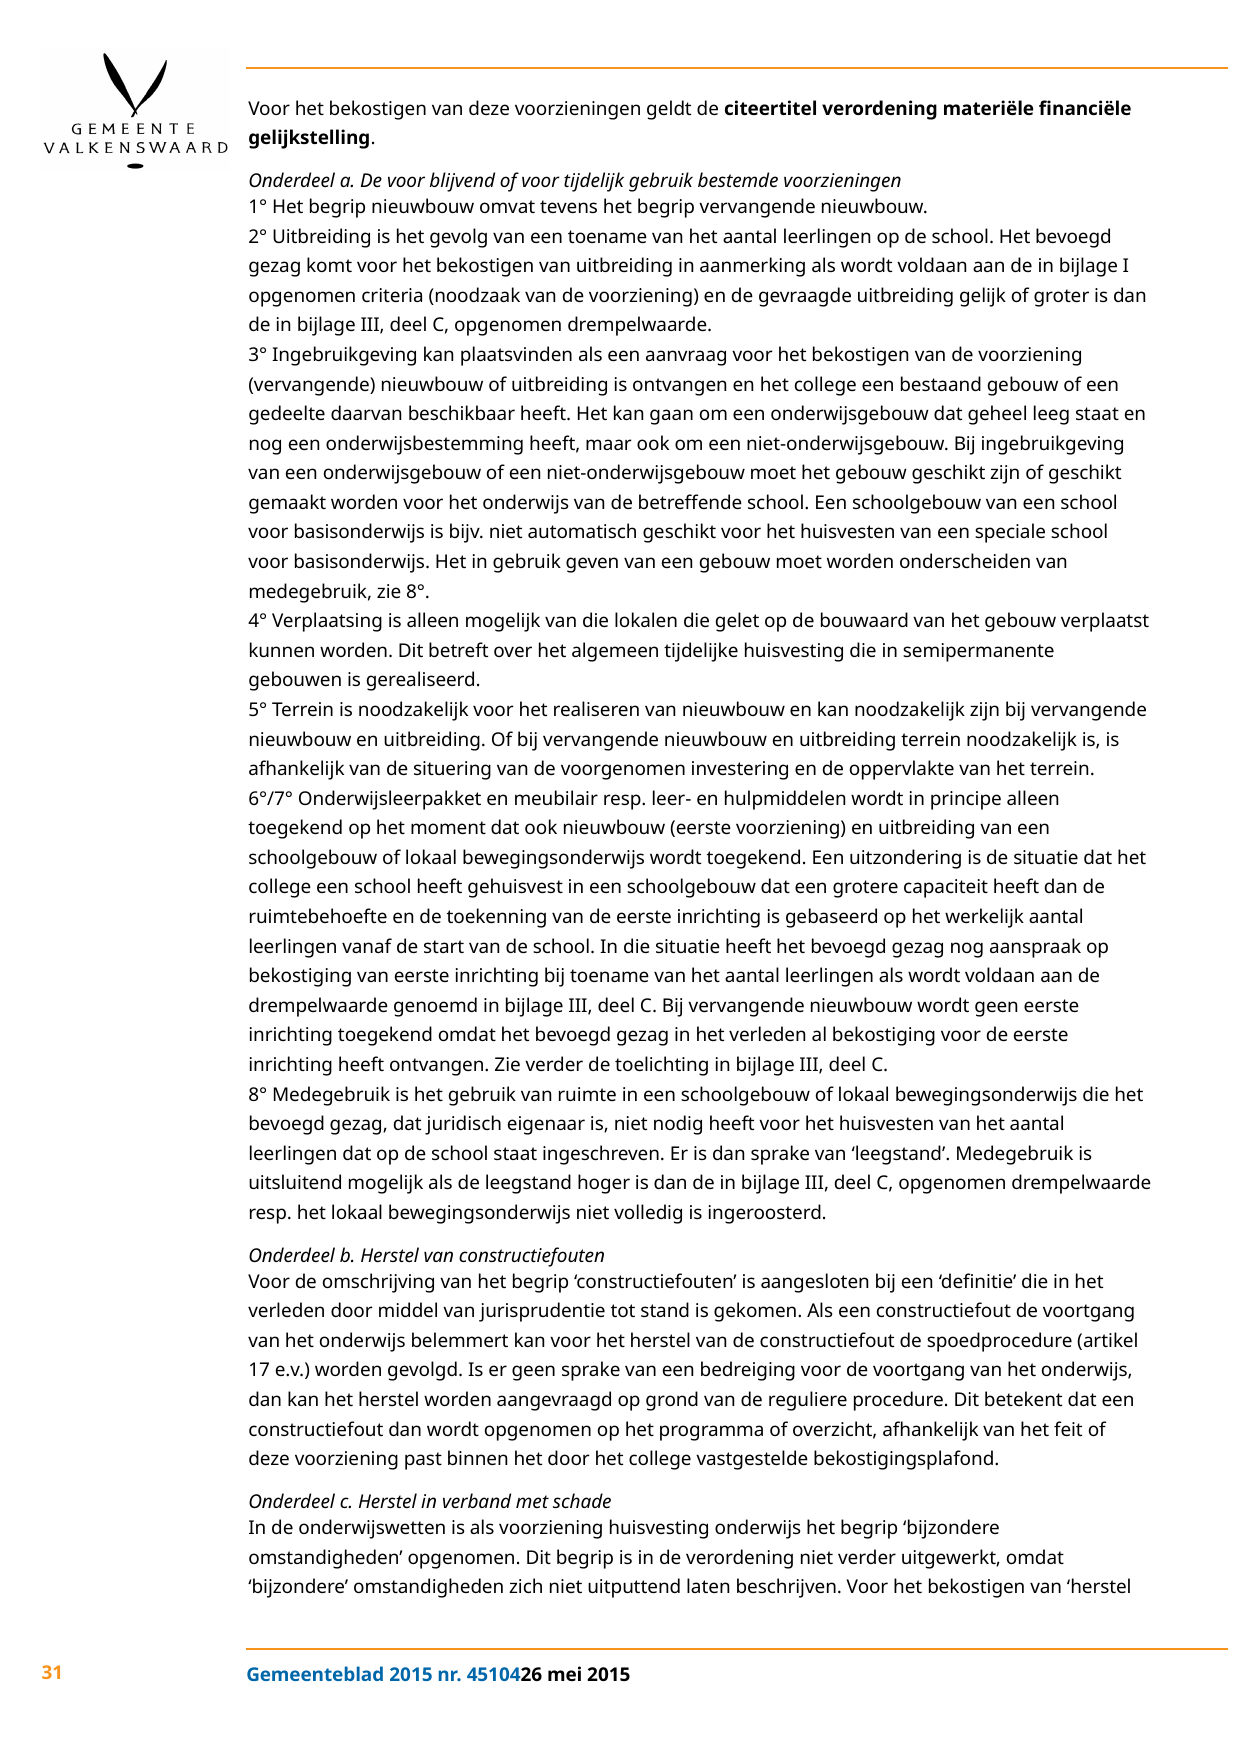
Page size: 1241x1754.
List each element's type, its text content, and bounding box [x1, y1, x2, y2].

text In de onderwijswetten is als voorziening huisvesting onderwijs het begrip ‘bijzondere omstandigheden’ opgenomen. Dit begrip is in de verordening niet verder uitgewerkt, omdat ‘bijzondere’ omstandigheden zich niet uitputtend laten beschrijven. Voor het bekostigen van ‘herstel [248, 1514, 1152, 1599]
text Voor het bekostigen van deze voorzieningen geldt de citeertitel verordening materiële financiële gelijkstelling. [248, 95, 1152, 150]
text 6°/7° Onderwijsleerpakket en meubilair resp. leer- en hulpmiddelen wordt in principe alleen toegekend op het moment dat ook nieuwbouw (eerste voorziening) en uitbreiding van een schoolgebouw of lokaal bewegingsonderwijs wordt toegekend. Een uitzondering is de situatie dat het college een school heeft gehuisvest in een schoolgebouw dat een grotere capaciteit heeft dan de ruimtebehoefte en de toekenning van de eerste inrichting is gebaseerd op het werkelijk aantal leerlingen vanaf de start van de school. In die situatie heeft het bevoegd gezag nog aanspraak op bekostiging van eerste inrichting bij toename van het aantal leerlingen als wordt voldaan aan de drempelwaarde genoemd in bijlage III, deel C. Bij vervangende nieuwbouw wordt geen eerste inrichting toegekend omdat het bevoegd gezag in het verleden al bekostiging voor de eerste inrichting heeft ontvangen. Zie verder de toelichting in bijlage III, deel C. [248, 785, 1152, 1077]
text Onderdeel c. Herstel in verband met schade [248, 1488, 1152, 1514]
text 2° Uitbreiding is het gevolg van een toename van het aantal leerlingen op de school. Het bevoegd gezag komt voor het bekostigen van uitbreiding in aanmerking als wordt voldaan aan de in bijlage I opgenomen criteria (noodzaak van de voorziening) en de gevraagde uitbreiding gelijk of groter is dan de in bijlage III, deel C, opgenomen drempelwaarde. [248, 223, 1152, 337]
text 5° Terrein is noodzakelijk voor het realiseren van nieuwbouw en kan noodzakelijk zijn bij vervangende nieuwbouw en uitbreiding. Of bij vervangende nieuwbouw en uitbreiding terrein noodzakelijk is, is afhankelijk van de situering van de voorgenomen investering en de oppervlakte van het terrein. [248, 696, 1152, 781]
text 8° Medegebruik is het gebruik van ruimte in een schoolgebouw of lokaal bewegingsonderwijs die het bevoegd gezag, dat juridisch eigenaar is, niet nodig heeft voor het huisvesten van het aantal leerlingen dat op de school staat ingeschreven. Er is dan sprake van ‘leegstand’. Medegebruik is uitsluitend mogelijk als de leegstand hoger is dan de in bijlage III, deel C, opgenomen drempelwaarde resp. het lokaal bewegingsonderwijs niet volledig is ingeroosterd. [248, 1081, 1152, 1225]
text 4° Verplaatsing is alleen mogelijk van die lokalen die gelet op de bouwaard van het gebouw verplaatst kunnen worden. Dit betreft over het algemeen tijdelijke huisvesting die in semipermanente gebouwen is gerealiseerd. [248, 607, 1152, 692]
text 1° Het begrip nieuwbouw omvat tevens het begrip vervangende nieuwbouw. [248, 193, 1152, 219]
picture [41, 47, 231, 172]
text 3° Ingebruikgeving kan plaatsvinden als een aanvraag voor het bekostigen van de voorziening (vervangende) nieuwbouw of uitbreiding is ontvangen en het college een bestaand gebouw of een gedeelte daarvan beschikbaar heeft. Het kan gaan om een onderwijsgebouw dat geheel leeg staat en nog een onderwijsbestemming heeft, maar ook om een niet-onderwijsgebouw. Bij ingebruikgeving van een onderwijsgebouw of een niet-onderwijsgebouw moet het gebouw geschikt zijn of geschikt gemaakt worden voor het onderwijs van de betreffende school. Een schoolgebouw van een school voor basisonderwijs is bijv. niet automatisch geschikt voor het huisvesten van een speciale school voor basisonderwijs. Het in gebruik geven van een gebouw moet worden onderscheiden van medegebruik, zie 8°. [248, 341, 1152, 603]
text Voor de omschrijving van het begrip ‘constructiefouten’ is aangesloten bij een ‘definitie’ die in het verleden door middel van jurisprudentie tot stand is gekomen. Als een constructiefout de voortgang van het onderwijs belemmert kan voor het herstel van de constructiefout de spoedprocedure (artikel 17 e.v.) worden gevolgd. Is er geen sprake van een bedreiging voor de voortgang van het onderwijs, dan kan het herstel worden aangevraagd op grond van de reguliere procedure. Dit betekent dat een constructiefout dan wordt opgenomen op het programma of overzicht, afhankelijk van het feit of deze voorziening past binnen het door het college vastgestelde bekostigingsplafond. [248, 1268, 1152, 1471]
text Onderdeel a. De voor blijvend of voor tijdelijk gebruik bestemde voorzieningen [248, 167, 1152, 193]
text Onderdeel b. Herstel van constructiefouten [248, 1242, 1152, 1268]
